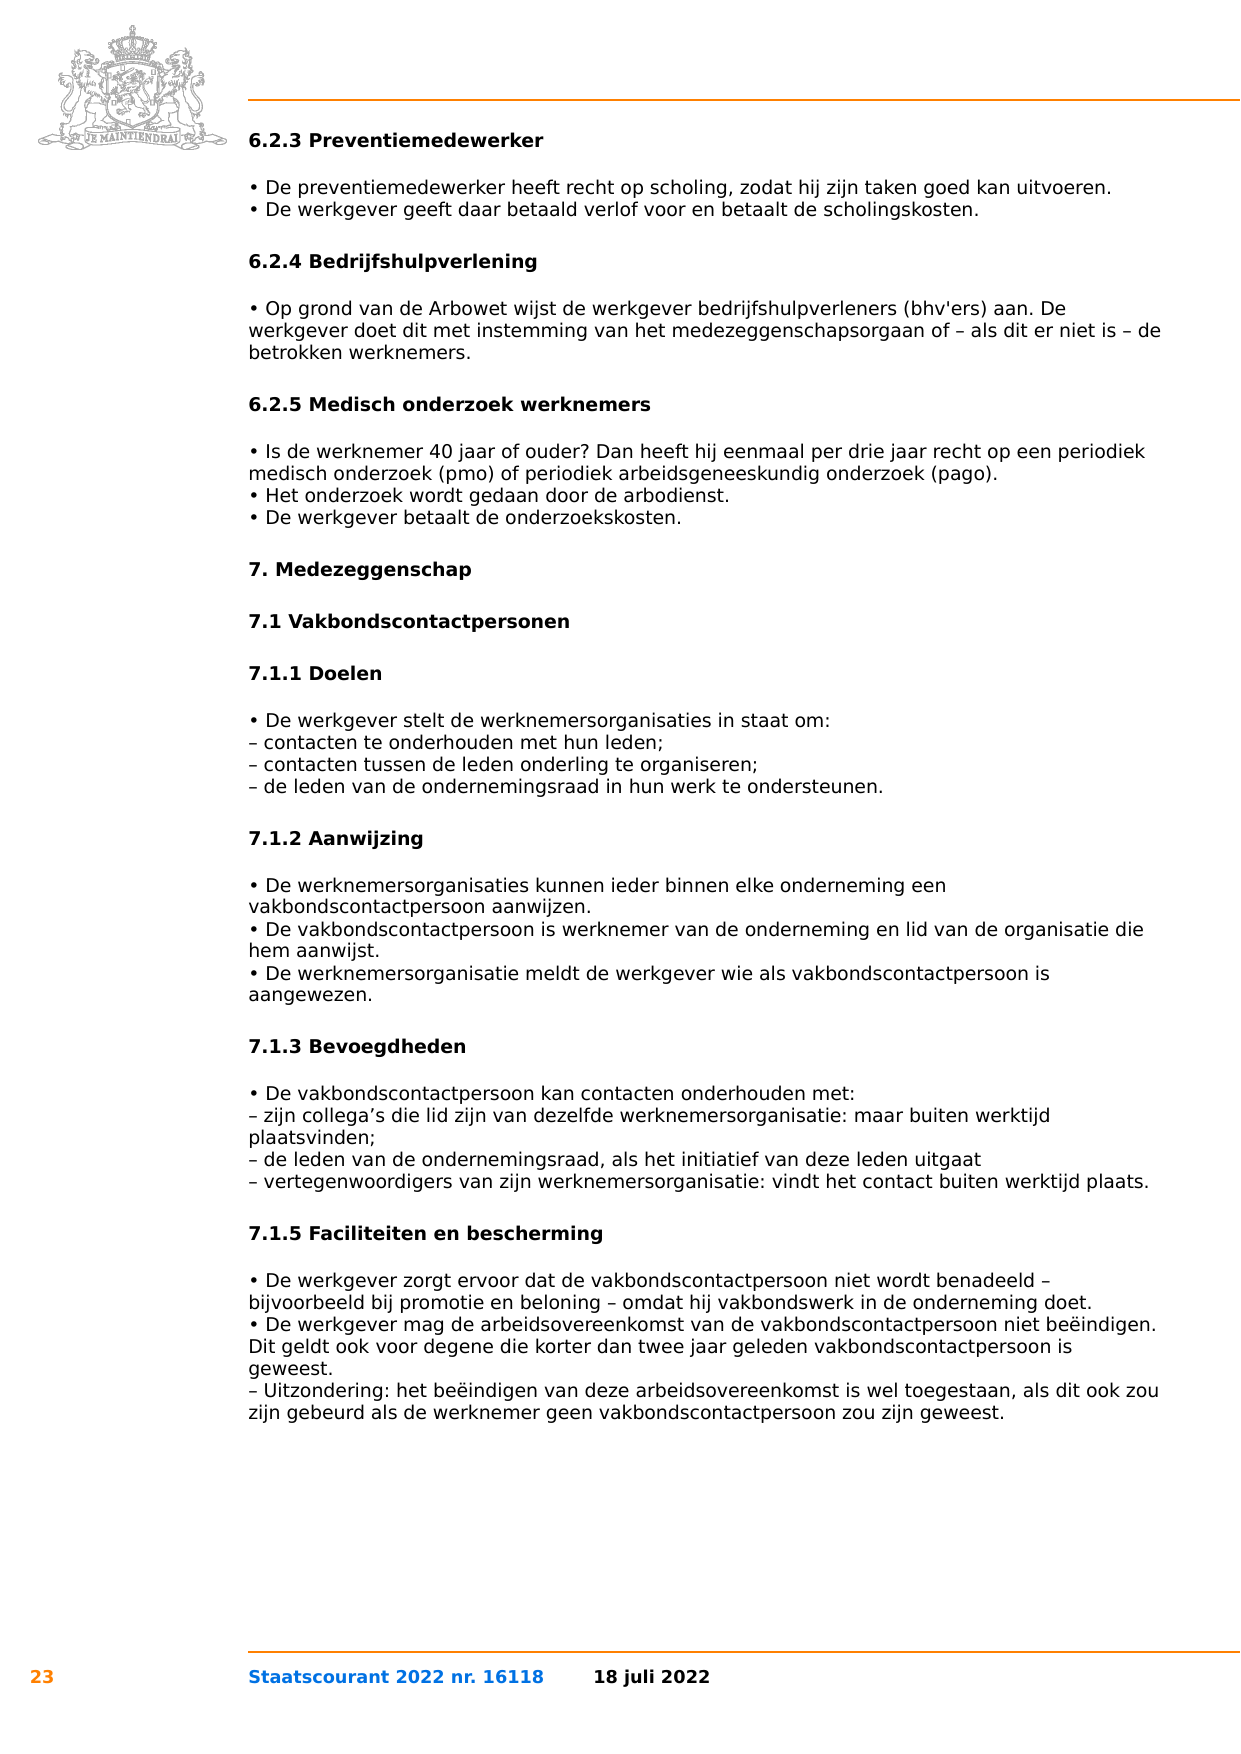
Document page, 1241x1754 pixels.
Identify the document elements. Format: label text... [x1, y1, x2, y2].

text • De werkgever stelt de werknemersorganisaties in staat om: [248, 709, 1163, 732]
text • Het onderzoek wordt gedaan door de arbodienst. [248, 485, 1163, 507]
subtitle 7.1.3 Bevoegdheden [248, 1036, 1163, 1058]
text – de leden van de ondernemingsraad, als het initiatief van deze leden uitgaat [248, 1149, 1163, 1171]
subtitle 6.2.5 Medisch onderzoek werknemers [248, 394, 1163, 416]
text • De werkgever geeft daar betaald verlof voor en betaalt de scholingskosten. [248, 199, 1163, 221]
text • De werknemersorganisatie meldt de werkgever wie als vakbondscontactpersoon is aangewezen. [248, 962, 1163, 1006]
text • Is de werknemer 40 jaar of ouder? Dan heeft hij eenmaal per drie jaar recht op een periodiek medisch onderzoek (pmo) of periodiek arbeidsgeneeskundig onderzoek (pago). [248, 441, 1163, 485]
subtitle 7.1 Vakbondscontactpersonen [248, 611, 1163, 633]
text • De vakbondscontactpersoon is werknemer van de onderneming en lid van de organisatie die hem aanwijst. [248, 918, 1163, 962]
text – zijn collega’s die lid zijn van dezelfde werknemersorganisatie: maar buiten werktijd plaatsvinden; [248, 1105, 1163, 1149]
subtitle 7. Medezeggenschap [248, 559, 1163, 581]
subtitle 6.2.4 Bedrijfshulpverlening [248, 251, 1163, 273]
subtitle 6.2.3 Preventiemedewerker [248, 130, 1163, 152]
text – vertegenwoordigers van zijn werknemersorganisatie: vindt het contact buiten werktijd plaats. [248, 1171, 1163, 1193]
text • De werkgever mag de arbeidsovereenkomst van de vakbondscontactpersoon niet beëindigen. Dit geldt ook voor degene die korter dan twee jaar geleden vakbondscontactpersoon is geweest. [248, 1314, 1163, 1380]
text – contacten tussen de leden onderling te organiseren; [248, 753, 1163, 776]
text • Op grond van de Arbowet wijst de werkgever bedrijfshulpverleners (bhv'ers) aan. De werkgever doet dit met instemming van het medezeggenschapsorgaan of – als dit er niet is – de betrokken werknemers. [248, 298, 1163, 364]
text • De vakbondscontactpersoon kan contacten onderhouden met: [248, 1083, 1163, 1105]
text – contacten te onderhouden met hun leden; [248, 732, 1163, 753]
subtitle 7.1.1 Doelen [248, 663, 1163, 684]
subtitle 7.1.5 Faciliteiten en bescherming [248, 1223, 1163, 1245]
text • De werkgever zorgt ervoor dat de vakbondscontactpersoon niet wordt benadeeld – bijvoorbeeld bij promotie en beloning – omdat hij vakbondswerk in de onderneming doet. [248, 1270, 1163, 1314]
text • De werknemersorganisaties kunnen ieder binnen elke onderneming een vakbondscontactpersoon aanwijzen. [248, 874, 1163, 918]
text – de leden van de ondernemingsraad in hun werk te ondersteunen. [248, 776, 1163, 797]
text – Uitzondering: het beëindigen van deze arbeidsovereenkomst is wel toegestaan, als dit ook zou zijn gebeurd als de werknemer geen vakbondscontactpersoon zou zijn geweest. [248, 1380, 1163, 1424]
text • De preventiemedewerker heeft recht op scholing, zodat hij zijn taken goed kan uitvoeren. [248, 177, 1163, 199]
subtitle 7.1.2 Aanwijzing [248, 827, 1163, 849]
picture [38, 25, 227, 150]
text • De werkgever betaalt de onderzoekskosten. [248, 507, 1163, 529]
